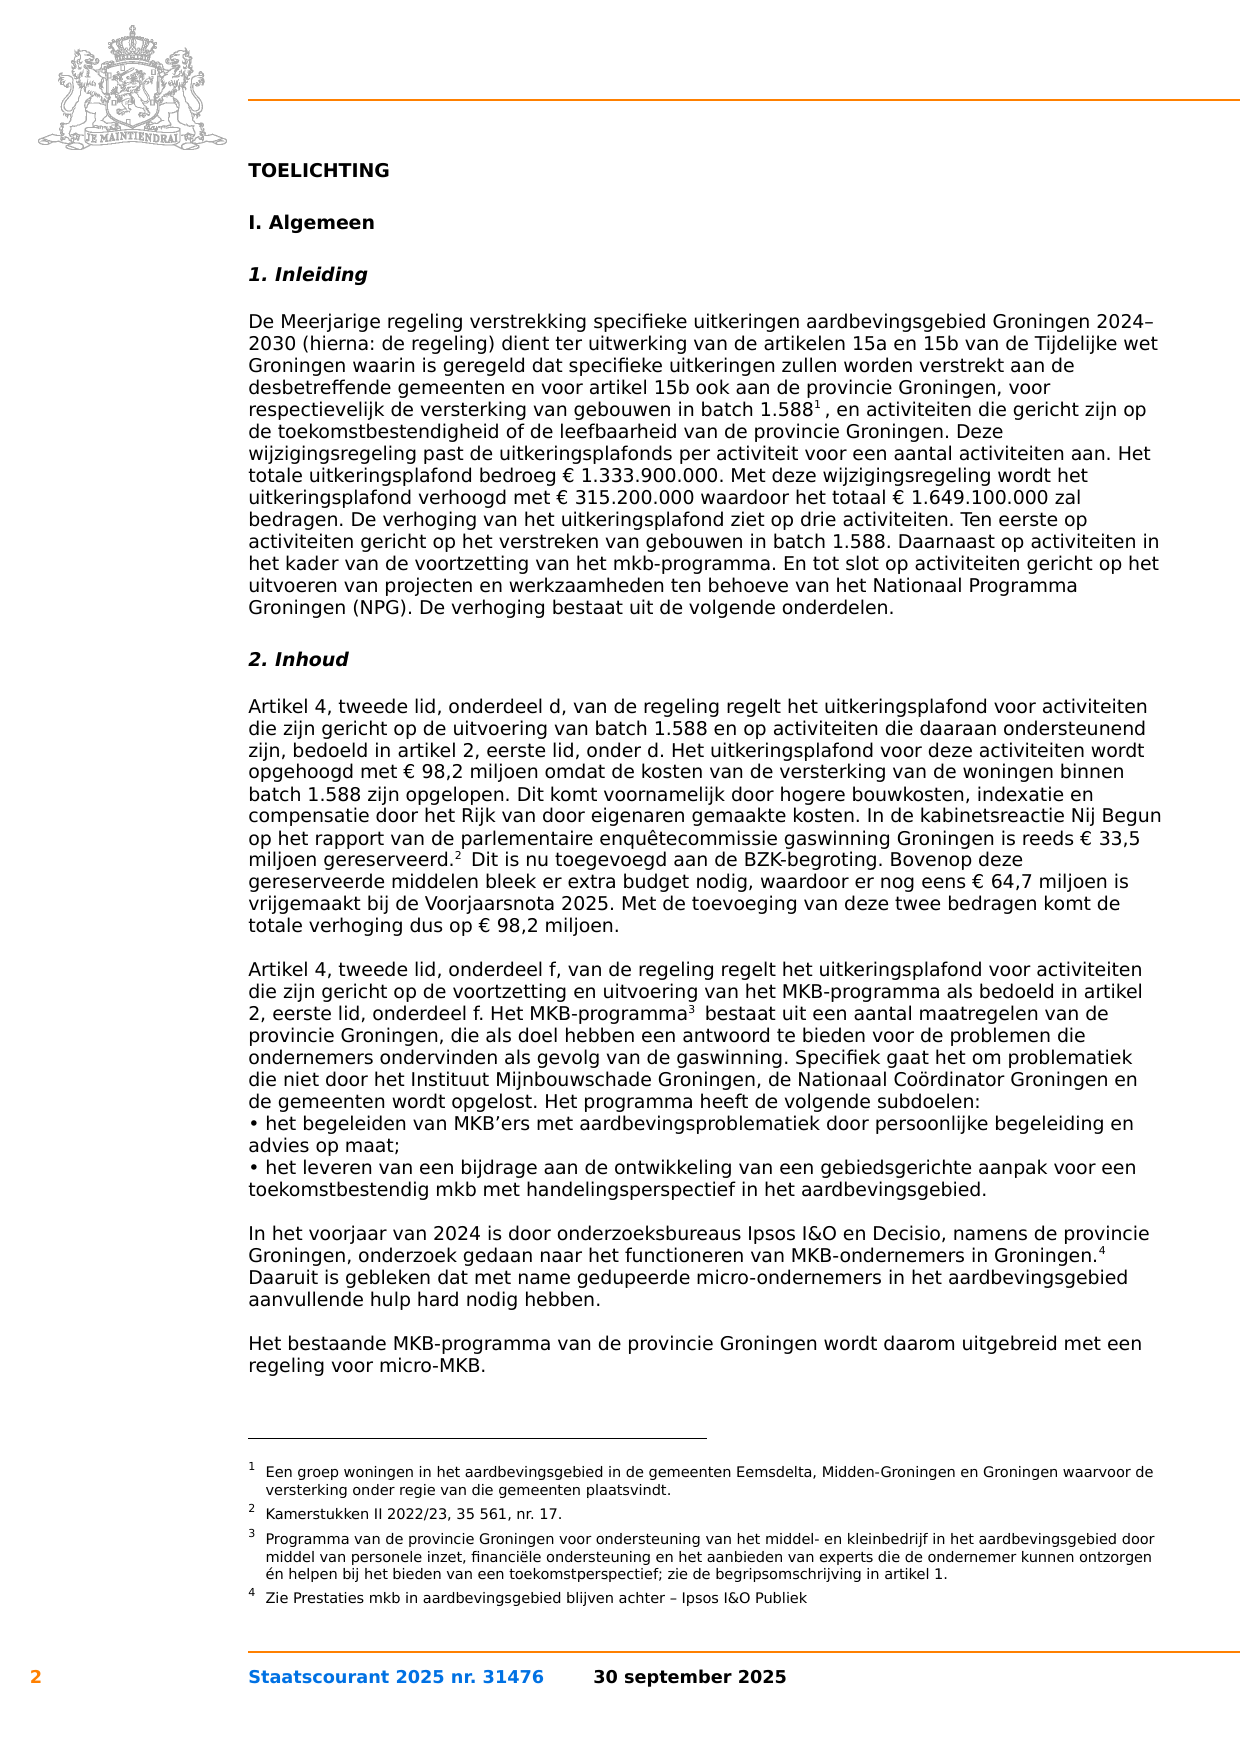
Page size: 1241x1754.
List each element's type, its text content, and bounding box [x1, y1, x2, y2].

subtitle TOELICHTING [248, 160, 1163, 182]
text Programma van de provincie Groningen voor ondersteuning van het middel- en kleinbedrijf in het aardbevingsgebied door middel van personele inzet, financiële ondersteuning en het aanbieden van experts die de ondernemer kunnen ontzorgen én helpen bij het bieden van een toekomstperspectief; zie de begripsomschrijving in artikel 1. [248, 1527, 1163, 1583]
subtitle I. Algemeen [248, 212, 1163, 234]
text De Meerjarige regeling verstrekking specifieke uitkeringen aardbevingsgebied Groningen 2024–2030 (hierna: de regeling) dient ter uitwerking van de artikelen 15a en 15b van de Tijdelijke wet Groningen waarin is geregeld dat specifieke uitkeringen zullen worden verstrekt aan de desbetreffende gemeenten en voor artikel 15b ook aan de provincie Groningen, voor respectievelijk de versterking van gebouwen in batch 1.588, en activiteiten die gericht zijn op de toekomstbestendigheid of de leefbaarheid van de provincie Groningen. Deze wijzigingsregeling past de uitkeringsplafonds per activiteit voor een aantal activiteiten aan. Het totale uitkeringsplafond bedroeg € 1.333.900.000. Met deze wijzigingsregeling wordt het uitkeringsplafond verhoogd met € 315.200.000 waardoor het totaal € 1.649.100.000 zal bedragen. De verhoging van het uitkeringsplafond ziet op drie activiteiten. Ten eerste op activiteiten gericht op het verstreken van gebouwen in batch 1.588. Daarnaast op activiteiten in het kader van de voortzetting van het mkb-programma. En tot slot op activiteiten gericht op het uitvoeren van projecten en werkzaamheden ten behoeve van het Nationaal Programma Groningen (NPG). De verhoging bestaat uit de volgende onderdelen. [248, 311, 1163, 618]
text Artikel 4, tweede lid, onderdeel d, van de regeling regelt het uitkeringsplafond voor activiteiten die zijn gericht op de uitvoering van batch 1.588 en op activiteiten die daaraan ondersteunend zijn, bedoeld in artikel 2, eerste lid, onder d. Het uitkeringsplafond voor deze activiteiten wordt opgehoogd met € 98,2 miljoen omdat de kosten van de versterking van de woningen binnen batch 1.588 zijn opgelopen. Dit komt voornamelijk door hogere bouwkosten, indexatie en compensatie door het Rijk van door eigenaren gemaakte kosten. In de kabinetsreactie Nij Begun op het rapport van de parlementaire enquêtecommissie gaswinning Groningen is reeds € 33,5 miljoen gereserveerd. Dit is nu toegevoegd aan de BZK-begroting. Bovenop deze gereserveerde middelen bleek er extra budget nodig, waardoor er nog eens € 64,7 miljoen is vrijgemaakt bij de Voorjaarsnota 2025. Met de toevoeging van deze twee bedragen komt de totale verhoging dus op € 98,2 miljoen. [248, 696, 1163, 937]
text Het bestaande MKB-programma van de provincie Groningen wordt daarom uitgebreid met een regeling voor micro-MKB. [248, 1333, 1163, 1377]
text Zie Prestaties mkb in aardbevingsgebied blijven achter – Ipsos I&O Publiek [248, 1586, 1163, 1608]
text Artikel 4, tweede lid, onderdeel f, van de regeling regelt het uitkeringsplafond voor activiteiten die zijn gericht op de voortzetting en uitvoering van het MKB-programma als bedoeld in artikel 2, eerste lid, onderdeel f. Het MKB-programma bestaat uit een aantal maatregelen van de provincie Groningen, die als doel hebben een antwoord te bieden voor de problemen die ondernemers ondervinden als gevolg van de gaswinning. Specifiek gaat het om problematiek die niet door het Instituut Mijnbouwschade Groningen, de Nationaal Coördinator Groningen en de gemeenten wordt opgelost. Het programma heeft de volgende subdoelen: [248, 959, 1163, 1113]
subtitle 2. Inhoud [248, 648, 1163, 671]
text • het leveren van een bijdrage aan de ontwikkeling van een gebiedsgerichte aanpak voor een toekomstbestendig mkb met handelingsperspectief in het aardbevingsgebied. [248, 1157, 1163, 1201]
text Kamerstukken II 2022/23, 35 561, nr. 17. [248, 1502, 1163, 1524]
picture [38, 25, 227, 150]
text In het voorjaar van 2024 is door onderzoeksbureaus Ipsos I&O en Decisio, namens de provincie Groningen, onderzoek gedaan naar het functioneren van MKB-ondernemers in Groningen. Daaruit is gebleken dat met name gedupeerde micro-ondernemers in het aardbevingsgebied aanvullende hulp hard nodig hebben. [248, 1223, 1163, 1311]
text Een groep woningen in het aardbevingsgebied in de gemeenten Eemsdelta, Midden-Groningen en Groningen waarvoor de versterking onder regie van die gemeenten plaatsvindt. [248, 1460, 1163, 1499]
subtitle 1. Inleiding [248, 264, 1163, 286]
text • het begeleiden van MKB’ers met aardbevingsproblematiek door persoonlijke begeleiding en advies op maat; [248, 1113, 1163, 1157]
